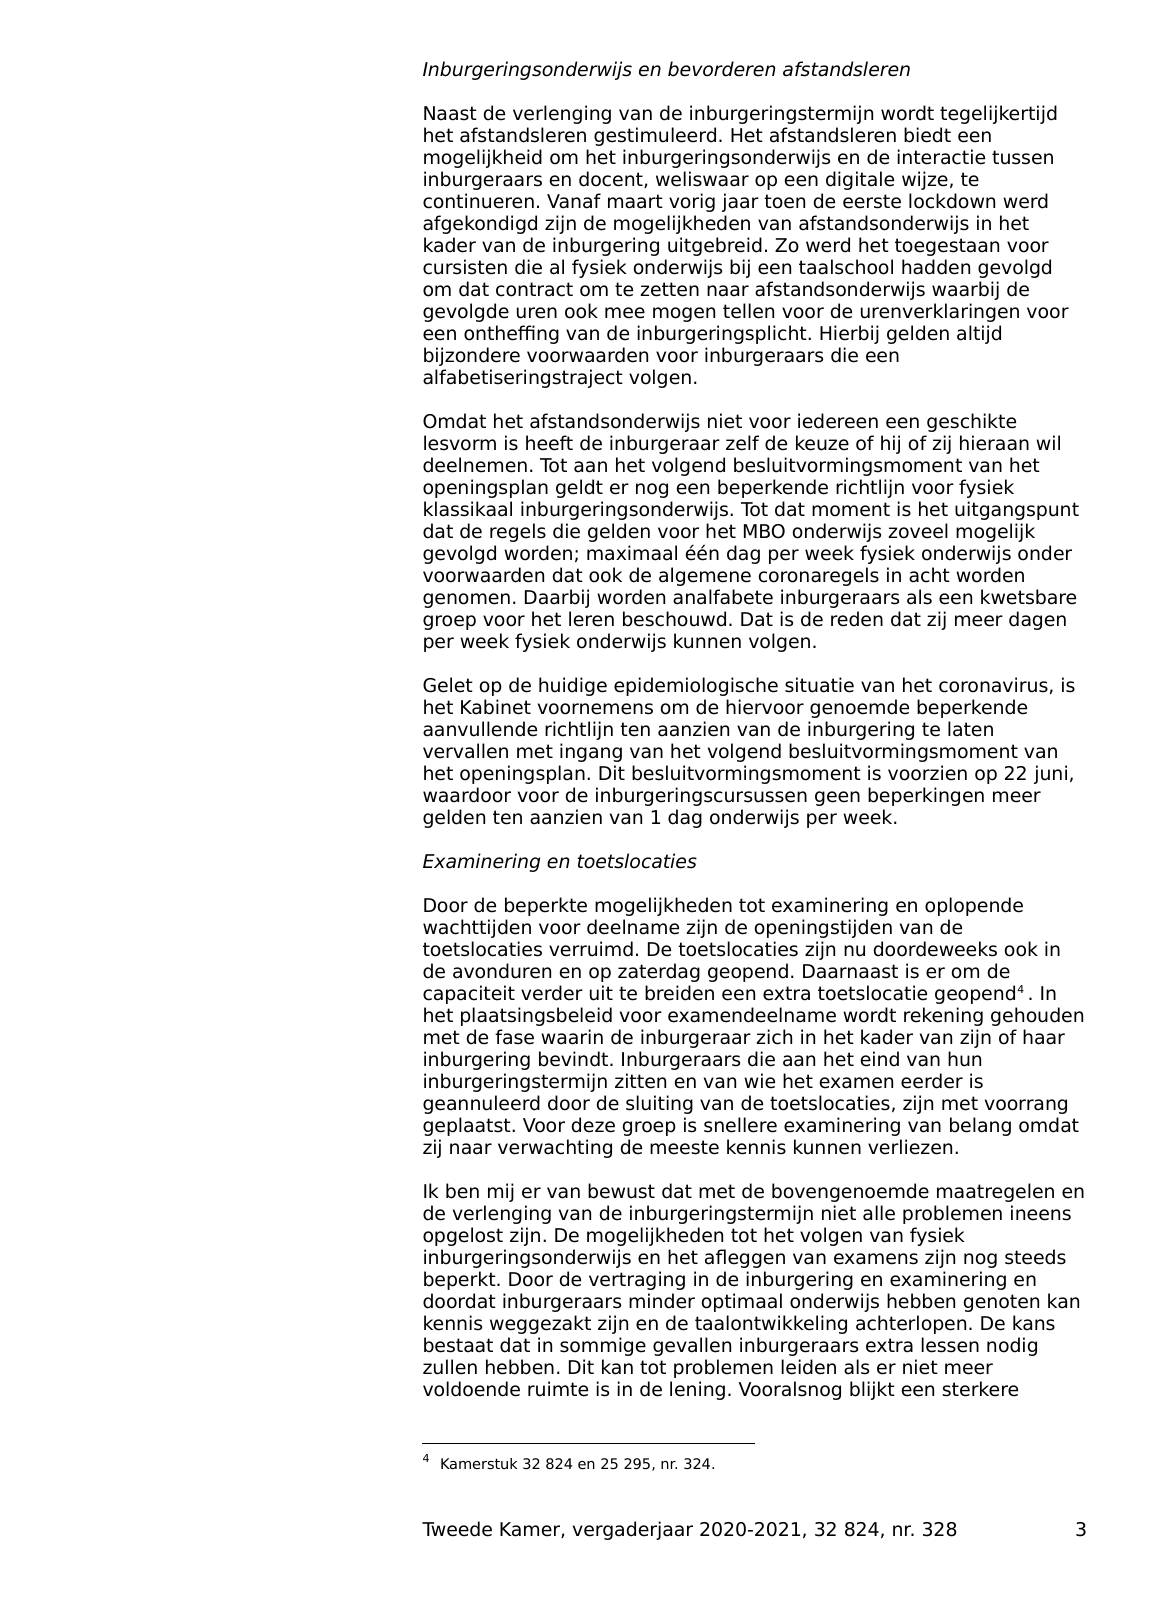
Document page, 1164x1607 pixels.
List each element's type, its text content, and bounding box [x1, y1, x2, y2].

text Door de beperkte mogelijkheden tot examinering en oplopende wachttijden voor deelname zijn de openingstijden van de toetslocaties verruimd. De toetslocaties zijn nu doordeweeks ook in de avonduren en op zaterdag geopend. Daarnaast is er om de capaciteit verder uit te breiden een extra toetslocatie geopend. In het plaatsingsbeleid voor examendeelname wordt rekening gehouden met de fase waarin de inburgeraar zich in het kader van zijn of haar inburgering bevindt. Inburgeraars die aan het eind van hun inburgeringstermijn zitten en van wie het examen eerder is geannuleerd door de sluiting van de toetslocaties, zijn met voorrang geplaatst. Voor deze groep is snellere examinering van belang omdat zij naar verwachting de meeste kennis kunnen verliezen. [422, 895, 1087, 1159]
subtitle Examinering en toetslocaties [422, 851, 1087, 873]
text Ik ben mij er van bewust dat met de bovengenoemde maatregelen en de verlenging van de inburgeringstermijn niet alle problemen ineens opgelost zijn. De mogelijkheden tot het volgen van fysiek inburgeringsonderwijs en het afleggen van examens zijn nog steeds beperkt. Door de vertraging in de inburgering en examinering en doordat inburgeraars minder optimaal onderwijs hebben genoten kan kennis weggezakt zijn en de taalontwikkeling achterlopen. De kans bestaat dat in sommige gevallen inburgeraars extra lessen nodig zullen hebben. Dit kan tot problemen leiden als er niet meer voldoende ruimte is in de lening. Vooralsnog blijkt een sterkere [422, 1181, 1087, 1401]
text Gelet op de huidige epidemiologische situatie van het coronavirus, is het Kabinet voornemens om de hiervoor genoemde beperkende aanvullende richtlijn ten aanzien van de inburgering te laten vervallen met ingang van het volgend besluitvormingsmoment van het openingsplan. Dit besluitvormingsmoment is voorzien op 22 juni, waardoor voor de inburgeringscursussen geen beperkingen meer gelden ten aanzien van 1 dag onderwijs per week. [422, 675, 1087, 829]
subtitle Inburgeringsonderwijs en bevorderen afstandsleren [422, 59, 1087, 81]
text Kamerstuk 32 824 en 25 295, nr. 324. [422, 1452, 1087, 1474]
text Omdat het afstandsonderwijs niet voor iedereen een geschikte lesvorm is heeft de inburgeraar zelf de keuze of hij of zij hieraan wil deelnemen. Tot aan het volgend besluitvormingsmoment van het openingsplan geldt er nog een beperkende richtlijn voor fysiek klassikaal inburgeringsonderwijs. Tot dat moment is het uitgangspunt dat de regels die gelden voor het MBO onderwijs zoveel mogelijk gevolgd worden; maximaal één dag per week fysiek onderwijs onder voorwaarden dat ook de algemene coronaregels in acht worden genomen. Daarbij worden analfabete inburgeraars als een kwetsbare groep voor het leren beschouwd. Dat is de reden dat zij meer dagen per week fysiek onderwijs kunnen volgen. [422, 411, 1087, 653]
text Naast de verlenging van de inburgeringstermijn wordt tegelijkertijd het afstandsleren gestimuleerd. Het afstandsleren biedt een mogelijkheid om het inburgeringsonderwijs en de interactie tussen inburgeraars en docent, weliswaar op een digitale wijze, te continueren. Vanaf maart vorig jaar toen de eerste lockdown werd afgekondigd zijn de mogelijkheden van afstandsonderwijs in het kader van de inburgering uitgebreid. Zo werd het toegestaan voor cursisten die al fysiek onderwijs bij een taalschool hadden gevolgd om dat contract om te zetten naar afstandsonderwijs waarbij de gevolgde uren ook mee mogen tellen voor de urenverklaringen voor een ontheffing van de inburgeringsplicht. Hierbij gelden altijd bijzondere voorwaarden voor inburgeraars die een alfabetiseringstraject volgen. [422, 103, 1087, 389]
